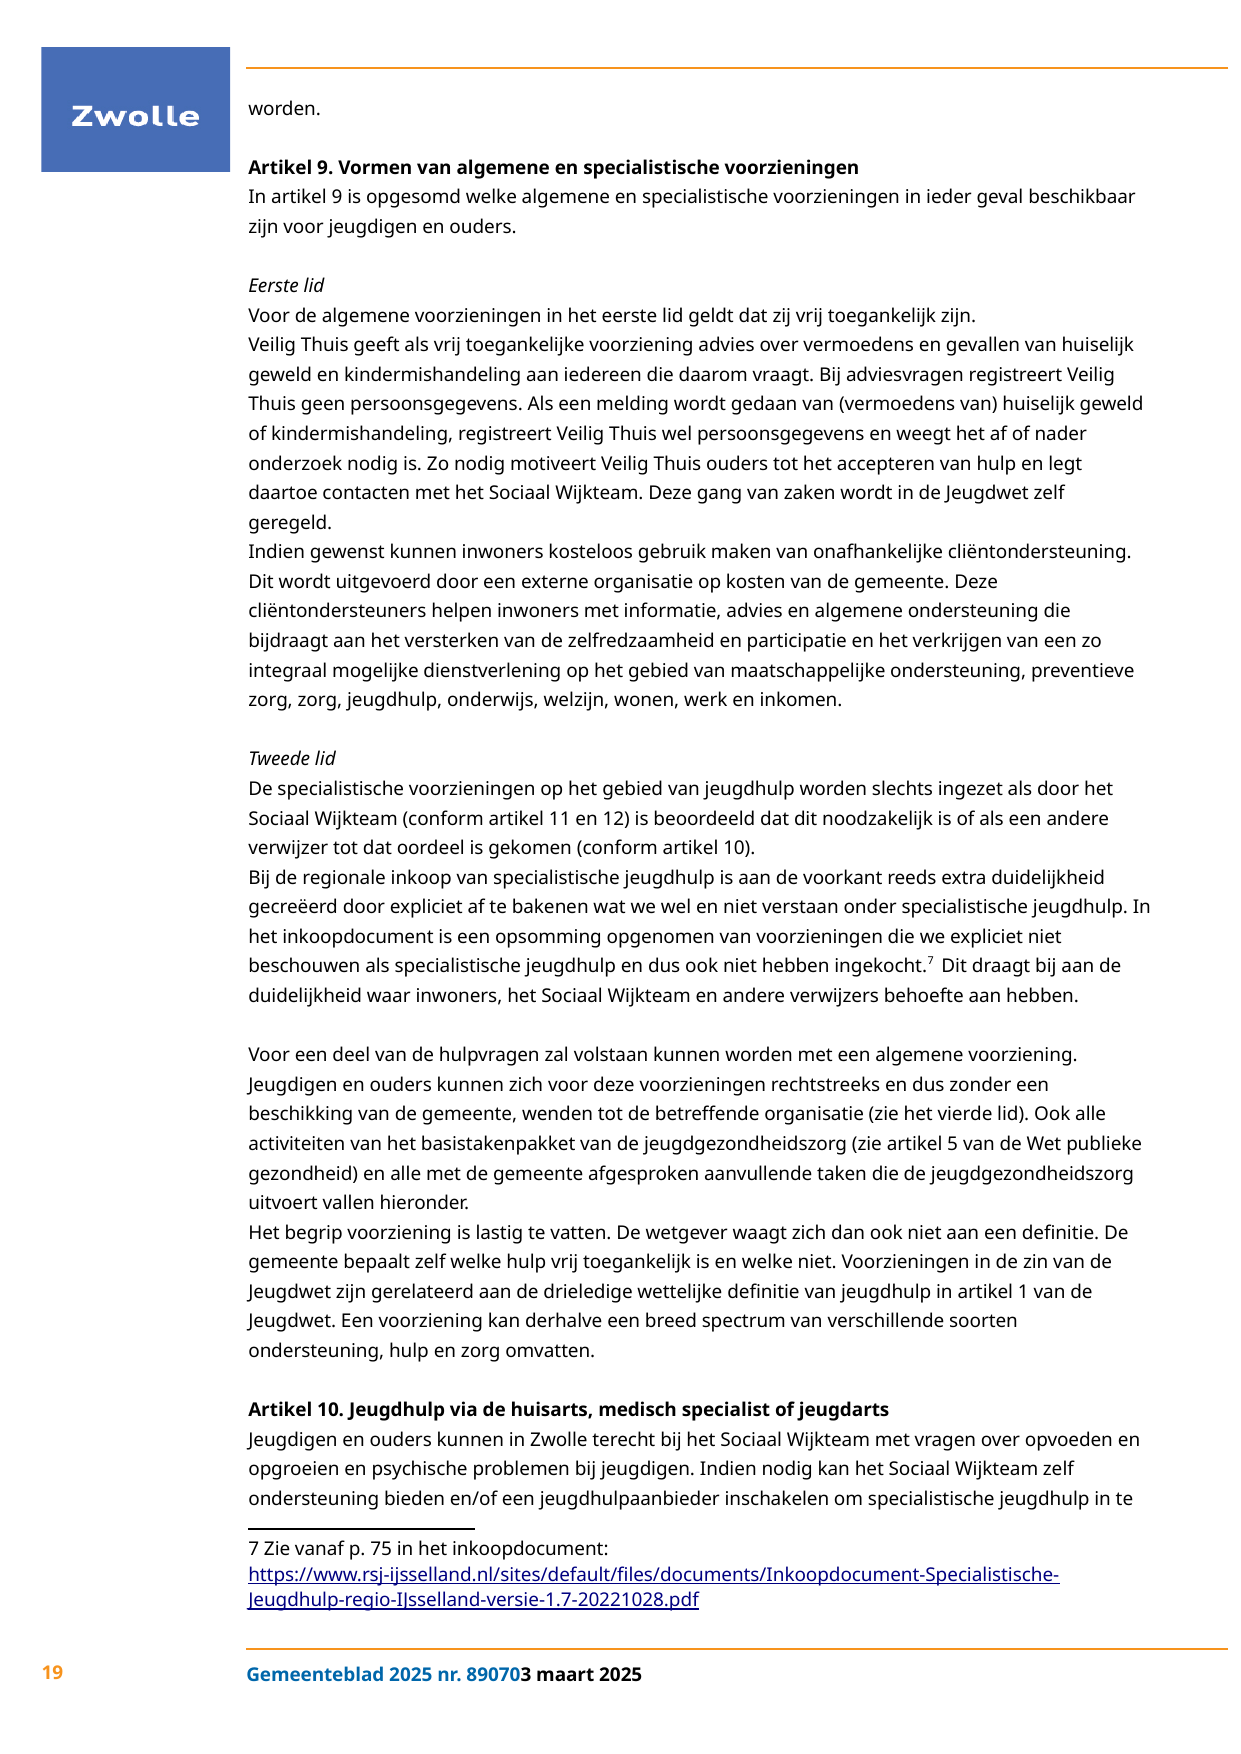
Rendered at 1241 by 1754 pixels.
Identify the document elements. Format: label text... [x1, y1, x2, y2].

text Tweede lid [248, 746, 1152, 771]
text Artikel 9. Vormen van algemene en specialistische voorzieningen [248, 154, 1152, 180]
text Eerste lid [248, 272, 1152, 298]
text Artikel 10. Jeugdhulp via de huisarts, medisch specialist of jeugdarts [248, 1396, 1152, 1422]
text Jeugdigen en ouders kunnen in Zwolle terecht bij het Sociaal Wijkteam met vragen over opvoeden en opgroeien en psychische problemen bij jeugdigen. Indien nodig kan het Sociaal Wijkteam zelf ondersteuning bieden en/of een jeugdhulpaanbieder inschakelen om specialistische jeugdhulp in te [248, 1426, 1152, 1511]
text Veilig Thuis geeft als vrij toegankelijke voorziening advies over vermoedens en gevallen van huiselijk geweld en kindermishandeling aan iedereen die daarom vraagt. Bij adviesvragen registreert Veilig Thuis geen persoonsgegevens. Als een melding wordt gedaan van (vermoedens van) huiselijk geweld of kindermishandeling, registreert Veilig Thuis wel persoonsgegevens en weegt het af of nader onderzoek nodig is. Zo nodig motiveert Veilig Thuis ouders tot het accepteren van hulp en legt daartoe contacten met het Sociaal Wijkteam. Deze gang van zaken wordt in de Jeugdwet zelf geregeld. [248, 331, 1152, 535]
text Het begrip voorziening is lastig te vatten. De wetgever waagt zich dan ook niet aan een definitie. De gemeente bepaalt zelf welke hulp vrij toegankelijk is en welke niet. Voorzieningen in de zin van de Jeugdwet zijn gerelateerd aan de drieledige wettelijke definitie van jeugdhulp in artikel 1 van de Jeugdwet. Een voorziening kan derhalve een breed spectrum van verschillende soorten ondersteuning, hulp en zorg omvatten. [248, 1219, 1152, 1363]
text Indien gewenst kunnen inwoners kosteloos gebruik maken van onafhankelijke cliëntondersteuning. Dit wordt uitgevoerd door een externe organisatie op kosten van de gemeente. Deze cliëntondersteuners helpen inwoners met informatie, advies en algemene ondersteuning die bijdraagt aan het versterken van de zelfredzaamheid en participatie en het verkrijgen van een zo integraal mogelijke dienstverlening op het gebied van maatschappelijke ondersteuning, preventieve zorg, zorg, jeugdhulp, onderwijs, welzijn, wonen, werk en inkomen. [248, 538, 1152, 712]
text Bij de regionale inkoop van specialistische jeugdhulp is aan de voorkant reeds extra duidelijkheid gecreëerd door expliciet af te bakenen wat we wel en niet verstaan onder specialistische jeugdhulp. In het inkoopdocument is een opsomming opgenomen van voorzieningen die we expliciet niet beschouwen als specialistische jeugdhulp en dus ook niet hebben ingekocht. Dit draagt bij aan de duidelijkheid waar inwoners, het Sociaal Wijkteam en andere verwijzers behoefte aan hebben. [248, 864, 1152, 1008]
text Voor de algemene voorzieningen in het eerste lid geldt dat zij vrij toegankelijk zijn. [248, 302, 1152, 328]
picture [41, 47, 231, 172]
text worden. [248, 95, 1152, 121]
text Zie vanaf p. 75 in het inkoopdocument: https://www.rsj-ijsselland.nl/sites/default/files/documents/Inkoopdocument-Specialistische-Jeugdhulp-regio-IJsselland-versie-1.7-20221028.pdf [248, 1535, 1152, 1612]
text De specialistische voorzieningen op het gebied van jeugdhulp worden slechts ingezet als door het Sociaal Wijkteam (conform artikel 11 en 12) is beoordeeld dat dit noodzakelijk is of als een andere verwijzer tot dat oordeel is gekomen (conform artikel 10). [248, 775, 1152, 860]
text Voor een deel van de hulpvragen zal volstaan kunnen worden met een algemene voorziening. Jeugdigen en ouders kunnen zich voor deze voorzieningen rechtstreeks en dus zonder een beschikking van de gemeente, wenden tot de betreffende organisatie (zie het vierde lid). Ook alle activiteiten van het basistakenpakket van de jeugdgezondheidszorg (zie artikel 5 van de Wet publieke gezondheid) en alle met de gemeente afgesproken aanvullende taken die de jeugdgezondheidszorg uitvoert vallen hieronder. [248, 1041, 1152, 1215]
text In artikel 9 is opgesomd welke algemene en specialistische voorzieningen in ieder geval beschikbaar zijn voor jeugdigen en ouders. [248, 183, 1152, 239]
